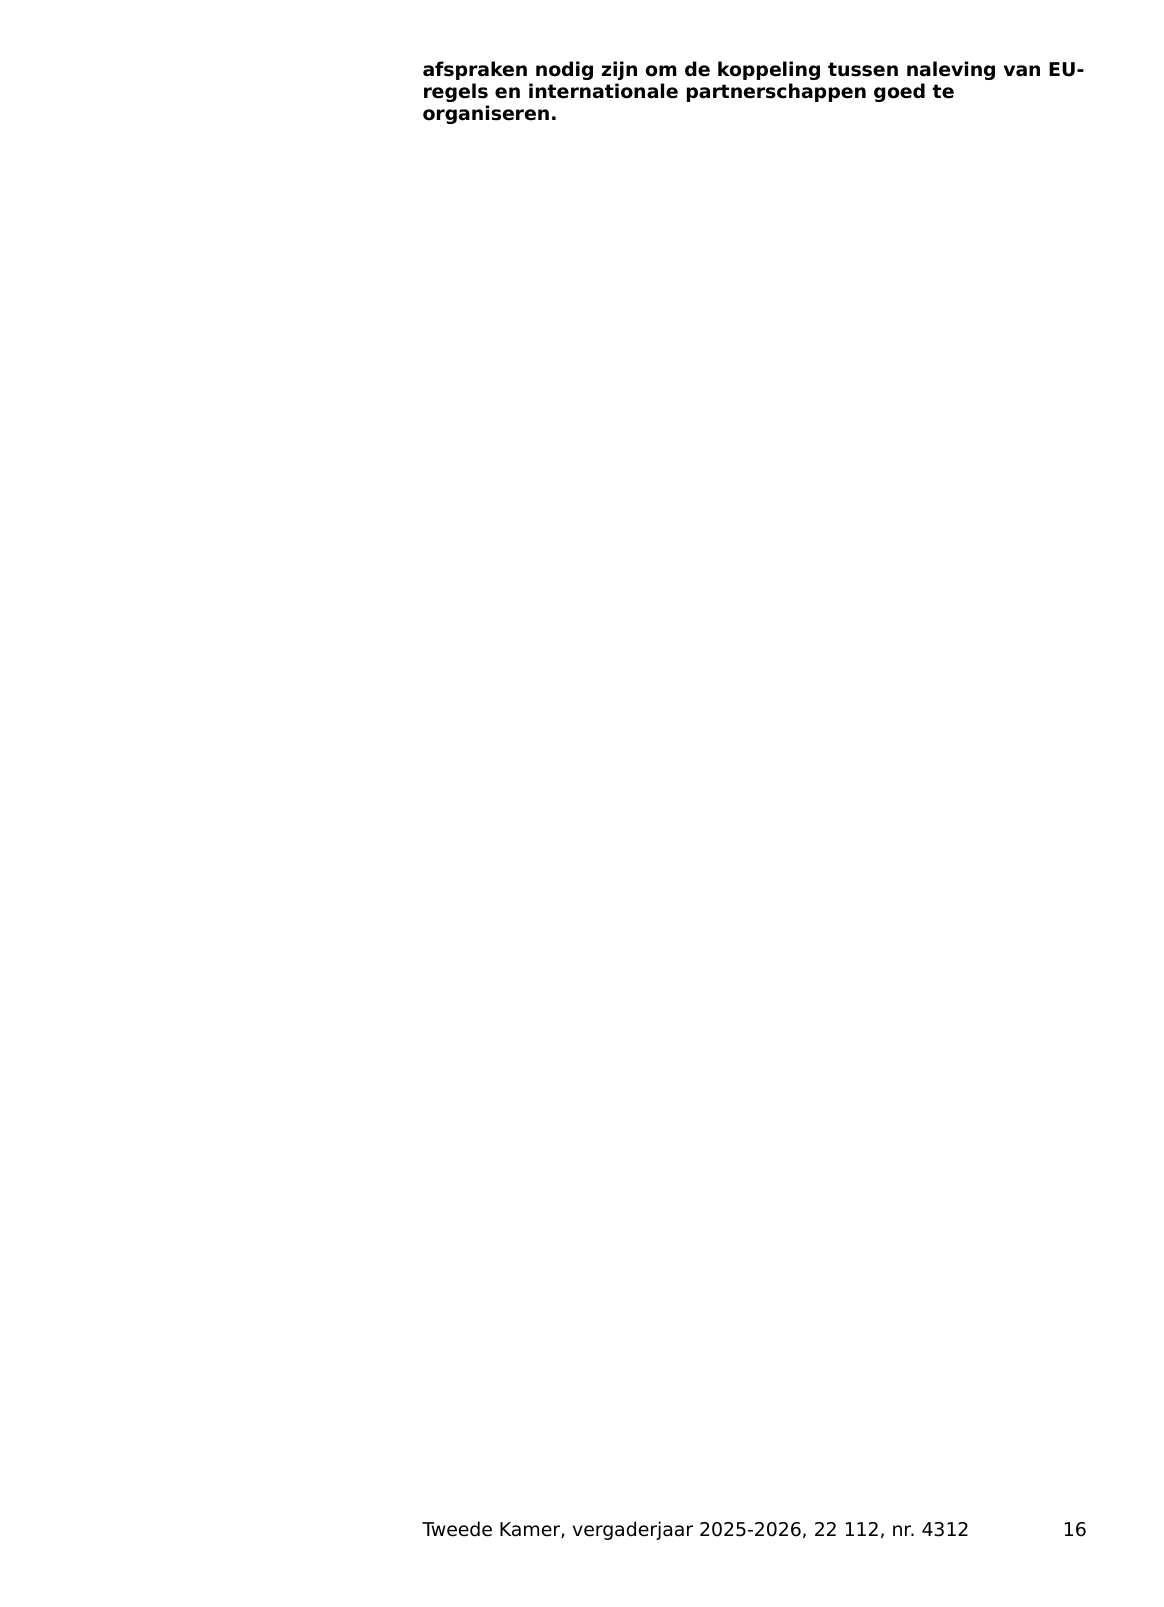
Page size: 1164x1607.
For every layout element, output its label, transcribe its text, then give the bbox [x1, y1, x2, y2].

text afspraken nodig zijn om de koppeling tussen naleving van EU-regels en internationale partnerschappen goed te organiseren. [422, 59, 1087, 125]
